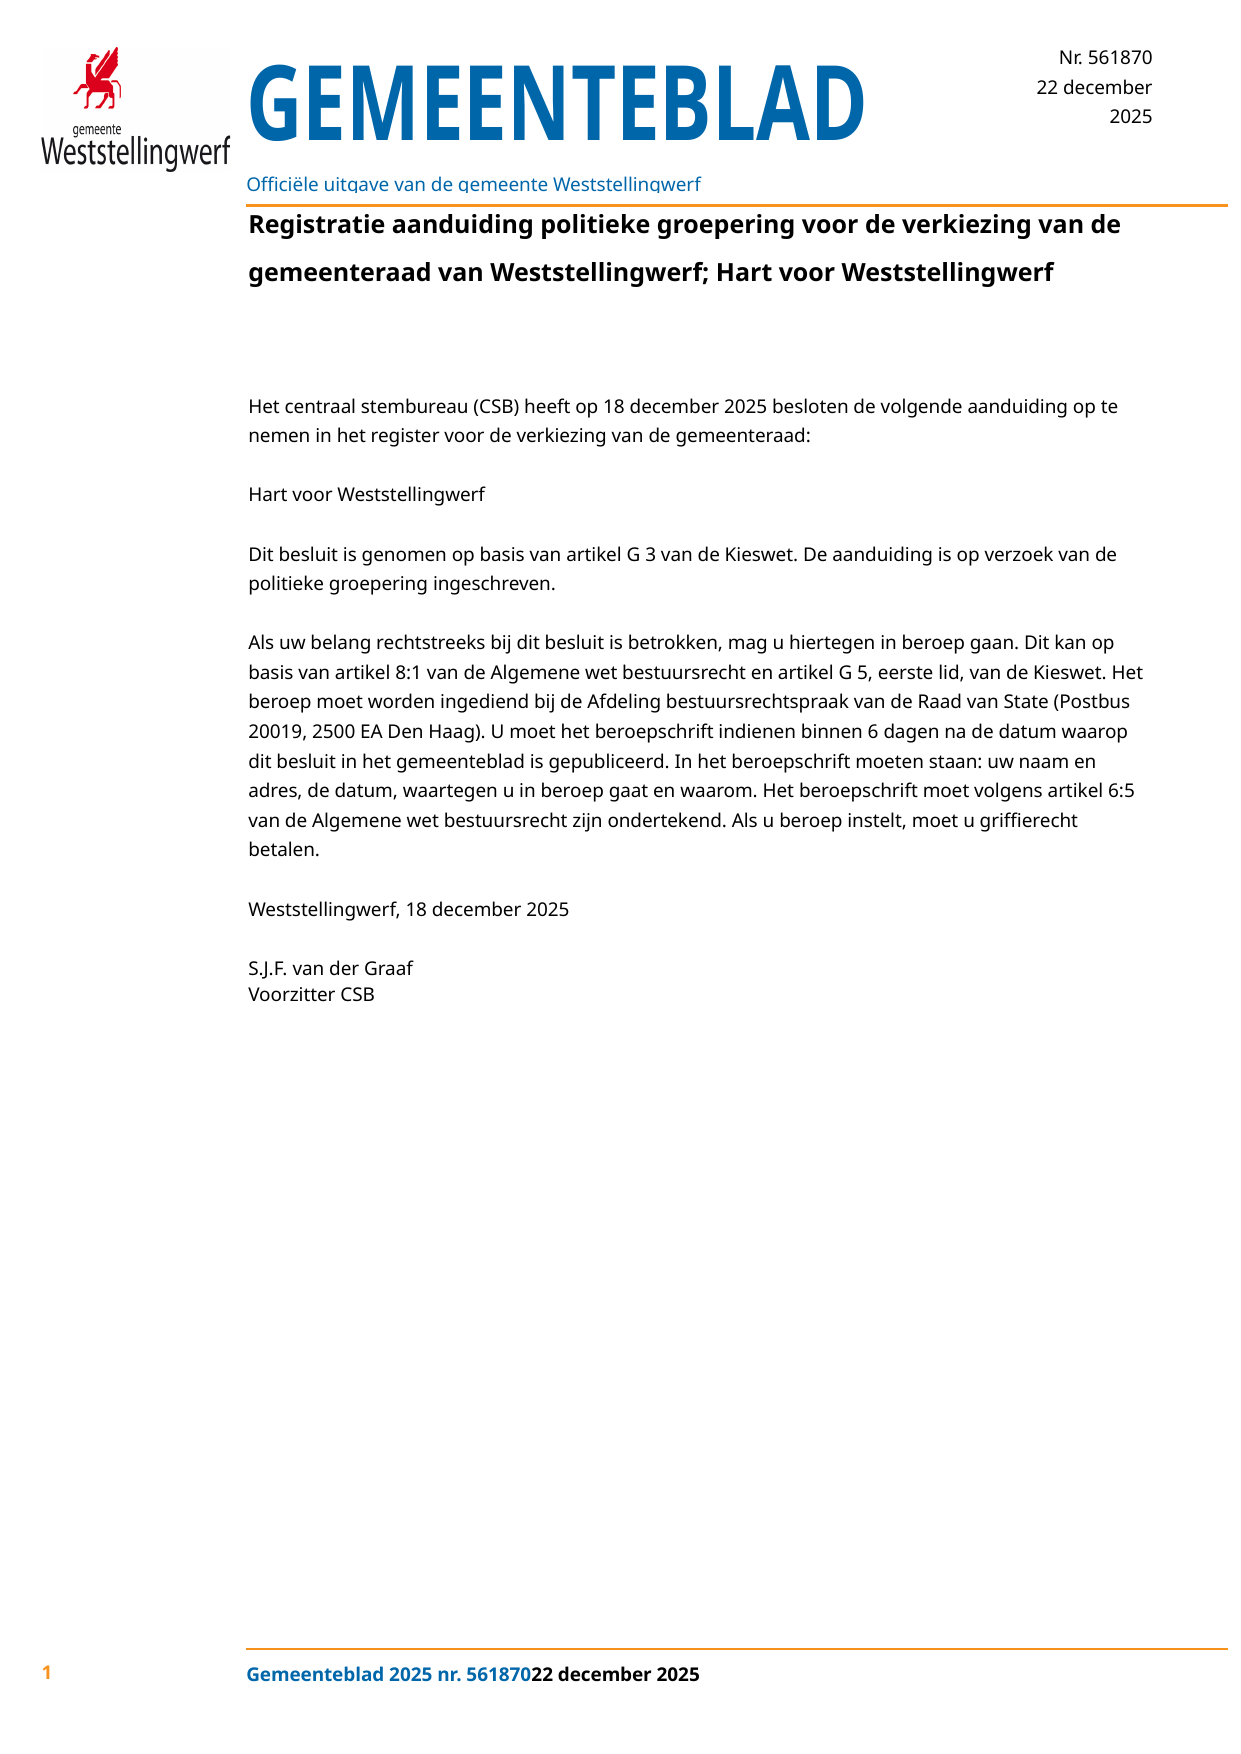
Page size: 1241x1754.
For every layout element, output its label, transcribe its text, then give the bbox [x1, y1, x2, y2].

picture [41, 47, 231, 172]
text Hart voor Weststellingwerf [248, 482, 1152, 507]
text Registratie aanduiding politieke groepering voor de verkiezing van de gemeenteraad van Weststellingwerf; Hart voor Weststellingwerf [248, 207, 1152, 288]
text Het centraal stembureau (CSB) heeft op 18 december 2025 besloten de volgende aanduiding op te nemen in het register voor de verkiezing van de gemeenteraad: [248, 393, 1152, 448]
text Dit besluit is genomen op basis van artikel G 3 van de Kieswet. De aanduiding is op verzoek van de politieke groepering ingeschreven. [248, 541, 1152, 596]
text Voorzitter CSB [248, 981, 1152, 1006]
text S.J.F. van der Graaf [248, 955, 1152, 981]
text Weststellingwerf, 18 december 2025 [248, 896, 1152, 922]
text Als uw belang rechtstreeks bij dit besluit is betrokken, mag u hiertegen in beroep gaan. Dit kan op basis van artikel 8:1 van de Algemene wet bestuursrecht en artikel G 5, eerste lid, van de Kieswet. Het beroep moet worden ingediend bij de Afdeling bestuursrechtspraak van de Raad van State (Postbus 20019, 2500 EA Den Haag). U moet het beroepschrift indienen binnen 6 dagen na de datum waarop dit besluit in het gemeenteblad is gepubliceerd. In het beroepschrift moeten staan: uw naam en adres, de datum, waartegen u in beroep gaat en waarom. Het beroepschrift moet volgens artikel 6:5 van de Algemene wet bestuursrecht zijn ondertekend. Als u beroep instelt, moet u griffierecht betalen. [248, 629, 1152, 862]
